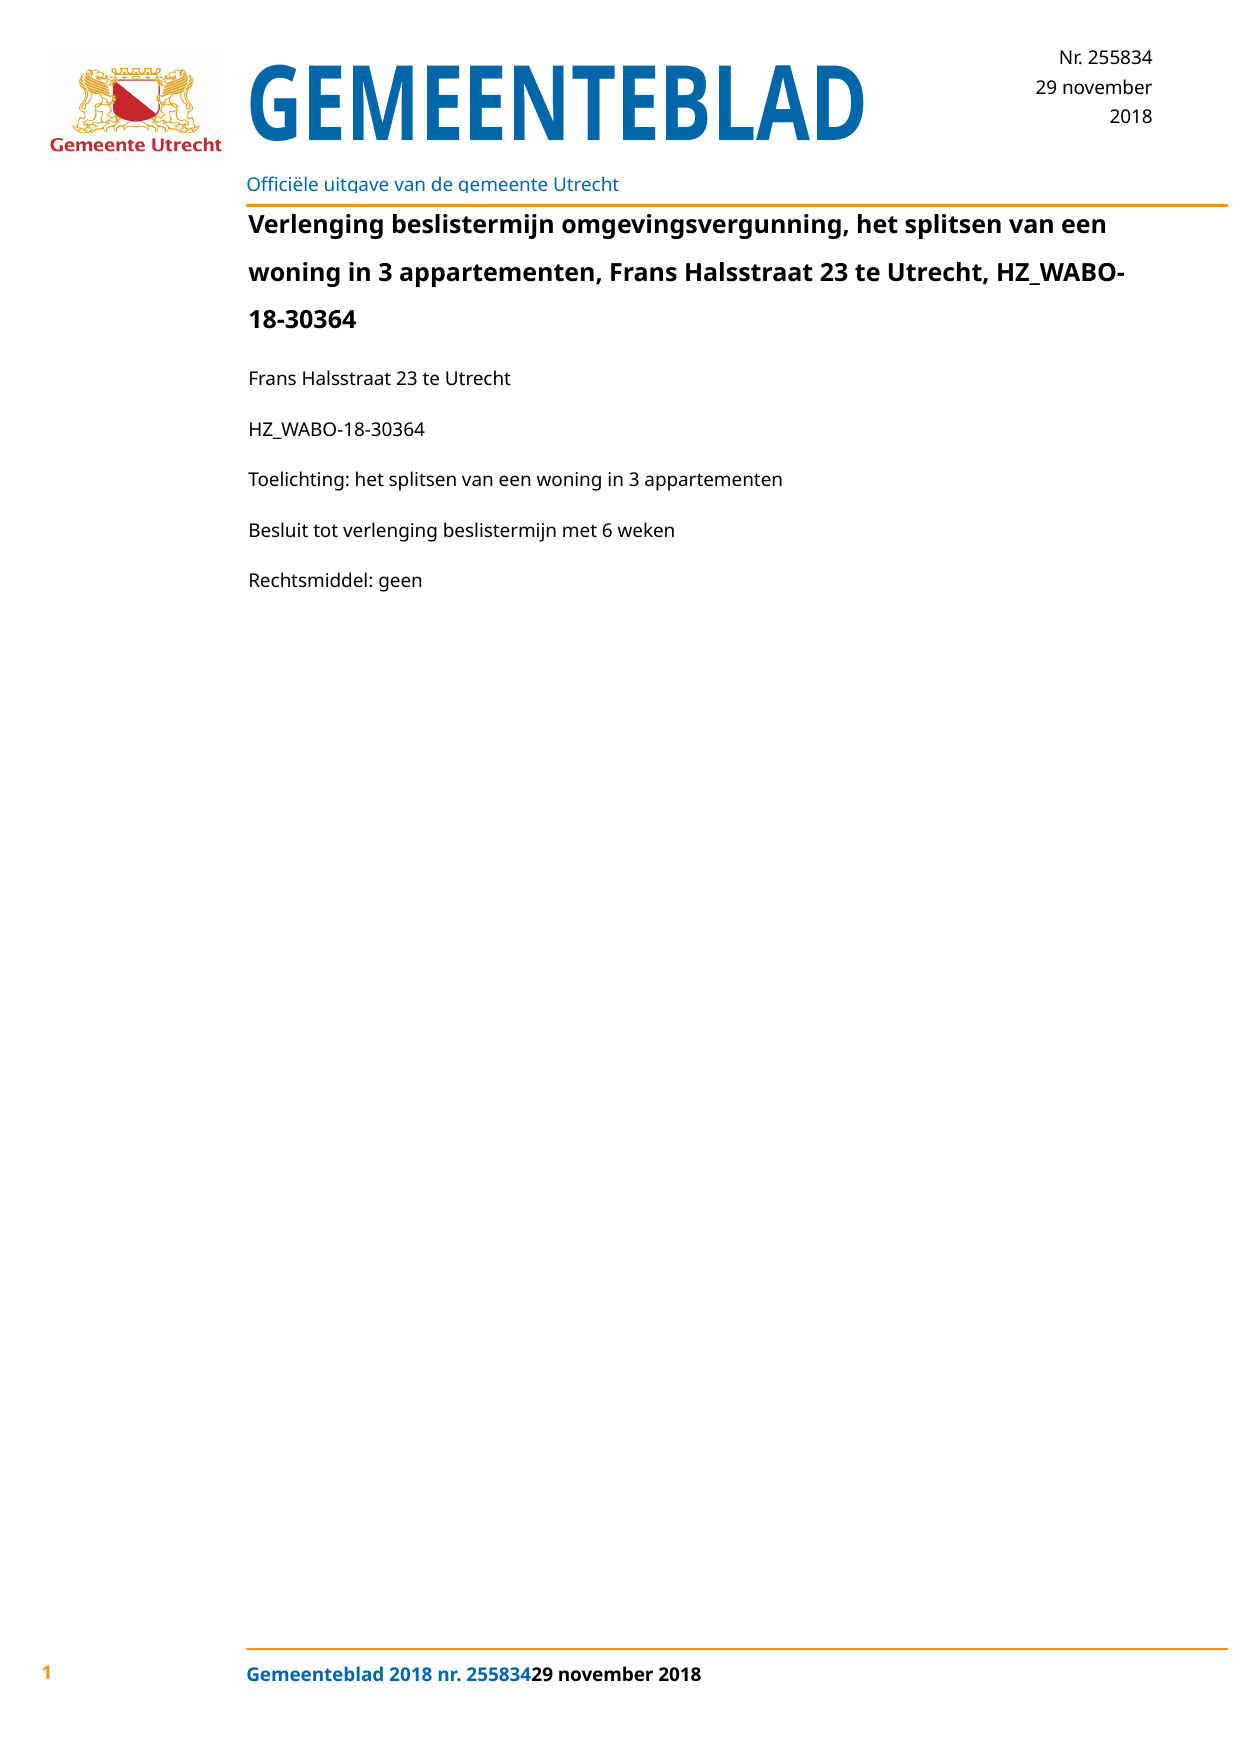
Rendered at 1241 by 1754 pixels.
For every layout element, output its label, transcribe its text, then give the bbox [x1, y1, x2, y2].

text Rechtsmiddel: geen [248, 567, 1152, 593]
text Toelichting: het splitsen van een woning in 3 appartementen [248, 466, 1152, 492]
picture [41, 47, 231, 172]
text Besluit tot verlenging beslistermijn met 6 weken [248, 517, 1152, 542]
text Verlenging beslistermijn omgevingsvergunning, het splitsen van een woning in 3 appartementen, Frans Halsstraat 23 te Utrecht, HZ_WABO-18-30364 [248, 207, 1152, 336]
text Frans Halsstraat 23 te Utrecht [248, 366, 1152, 391]
text HZ_WABO-18-30364 [248, 416, 1152, 442]
